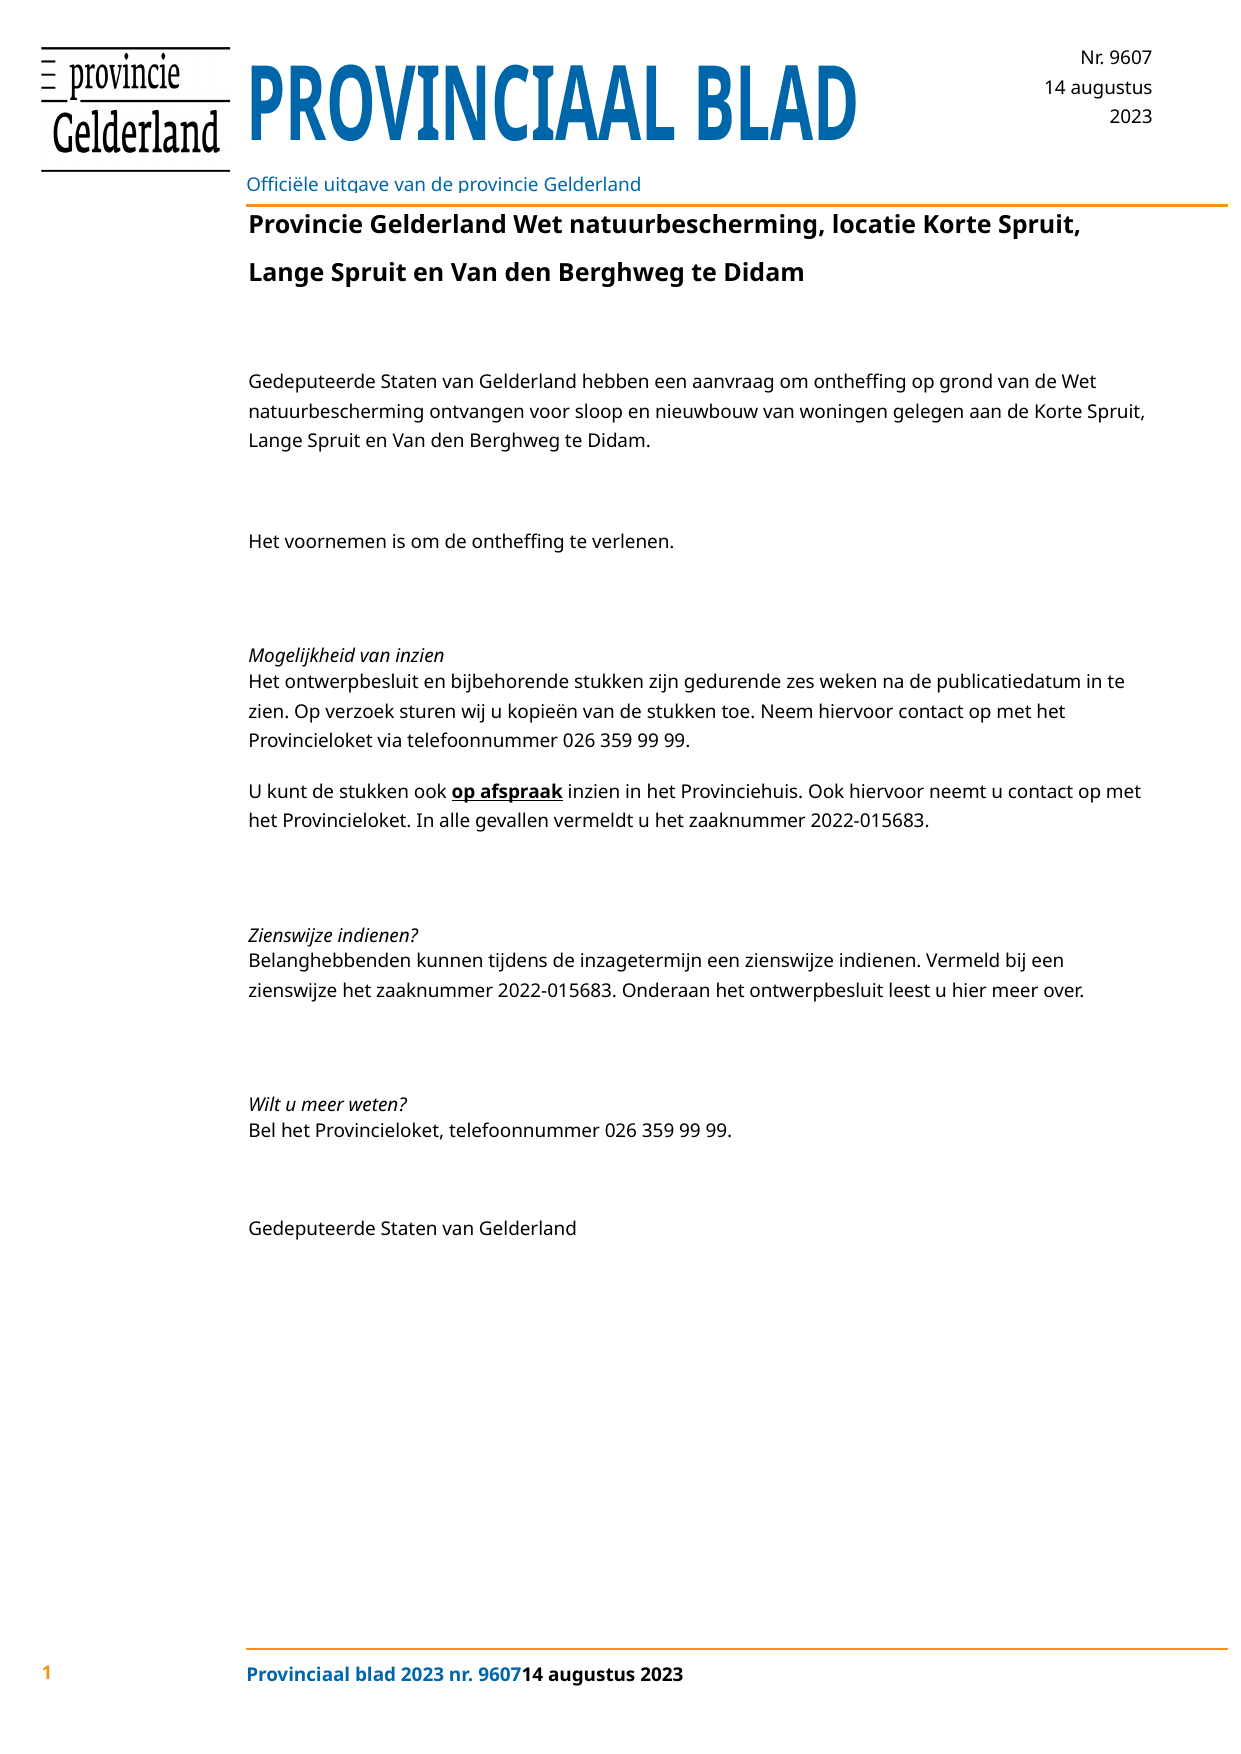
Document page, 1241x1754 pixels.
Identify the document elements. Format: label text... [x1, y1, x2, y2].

text Provincie Gelderland Wet natuurbescherming, locatie Korte Spruit, Lange Spruit en Van den Berghweg te Didam [248, 207, 1152, 288]
text Gedeputeerde Staten van Gelderland hebben een aanvraag om ontheffing op grond van de Wet natuurbescherming ontvangen voor sloop en nieuwbouw van woningen gelegen aan de Korte Spruit, Lange Spruit en Van den Berghweg te Didam. [248, 368, 1152, 453]
text Het voornemen is om de ontheffing te verlenen. [248, 528, 1152, 554]
text Mogelijkheid van inzien [248, 643, 1152, 668]
text Gedeputeerde Staten van Gelderland [248, 1216, 1152, 1241]
text Wilt u meer weten? [248, 1092, 1152, 1117]
text Het ontwerpbesluit en bijbehorende stukken zijn gedurende zes weken na de publicatiedatum in te zien. Op verzoek sturen wij u kopieën van de stukken toe. Neem hiervoor contact op met het Provincieloket via telefoonnummer 026 359 99 99. [248, 668, 1152, 753]
text Zienswijze indienen? [248, 922, 1152, 948]
picture [41, 47, 231, 172]
text Bel het Provincieloket, telefoonnummer 026 359 99 99. [248, 1117, 1152, 1143]
text Belanghebbenden kunnen tijdens de inzagetermijn een zienswijze indienen. Vermeld bij een zienswijze het zaaknummer 2022-015683. Onderaan het ontwerpbesluit leest u hier meer over. [248, 948, 1152, 1003]
text U kunt de stukken ook op afspraak inzien in het Provinciehuis. Ook hiervoor neemt u contact op met het Provincieloket. In alle gevallen vermeldt u het zaaknummer 2022-015683. [248, 778, 1152, 833]
